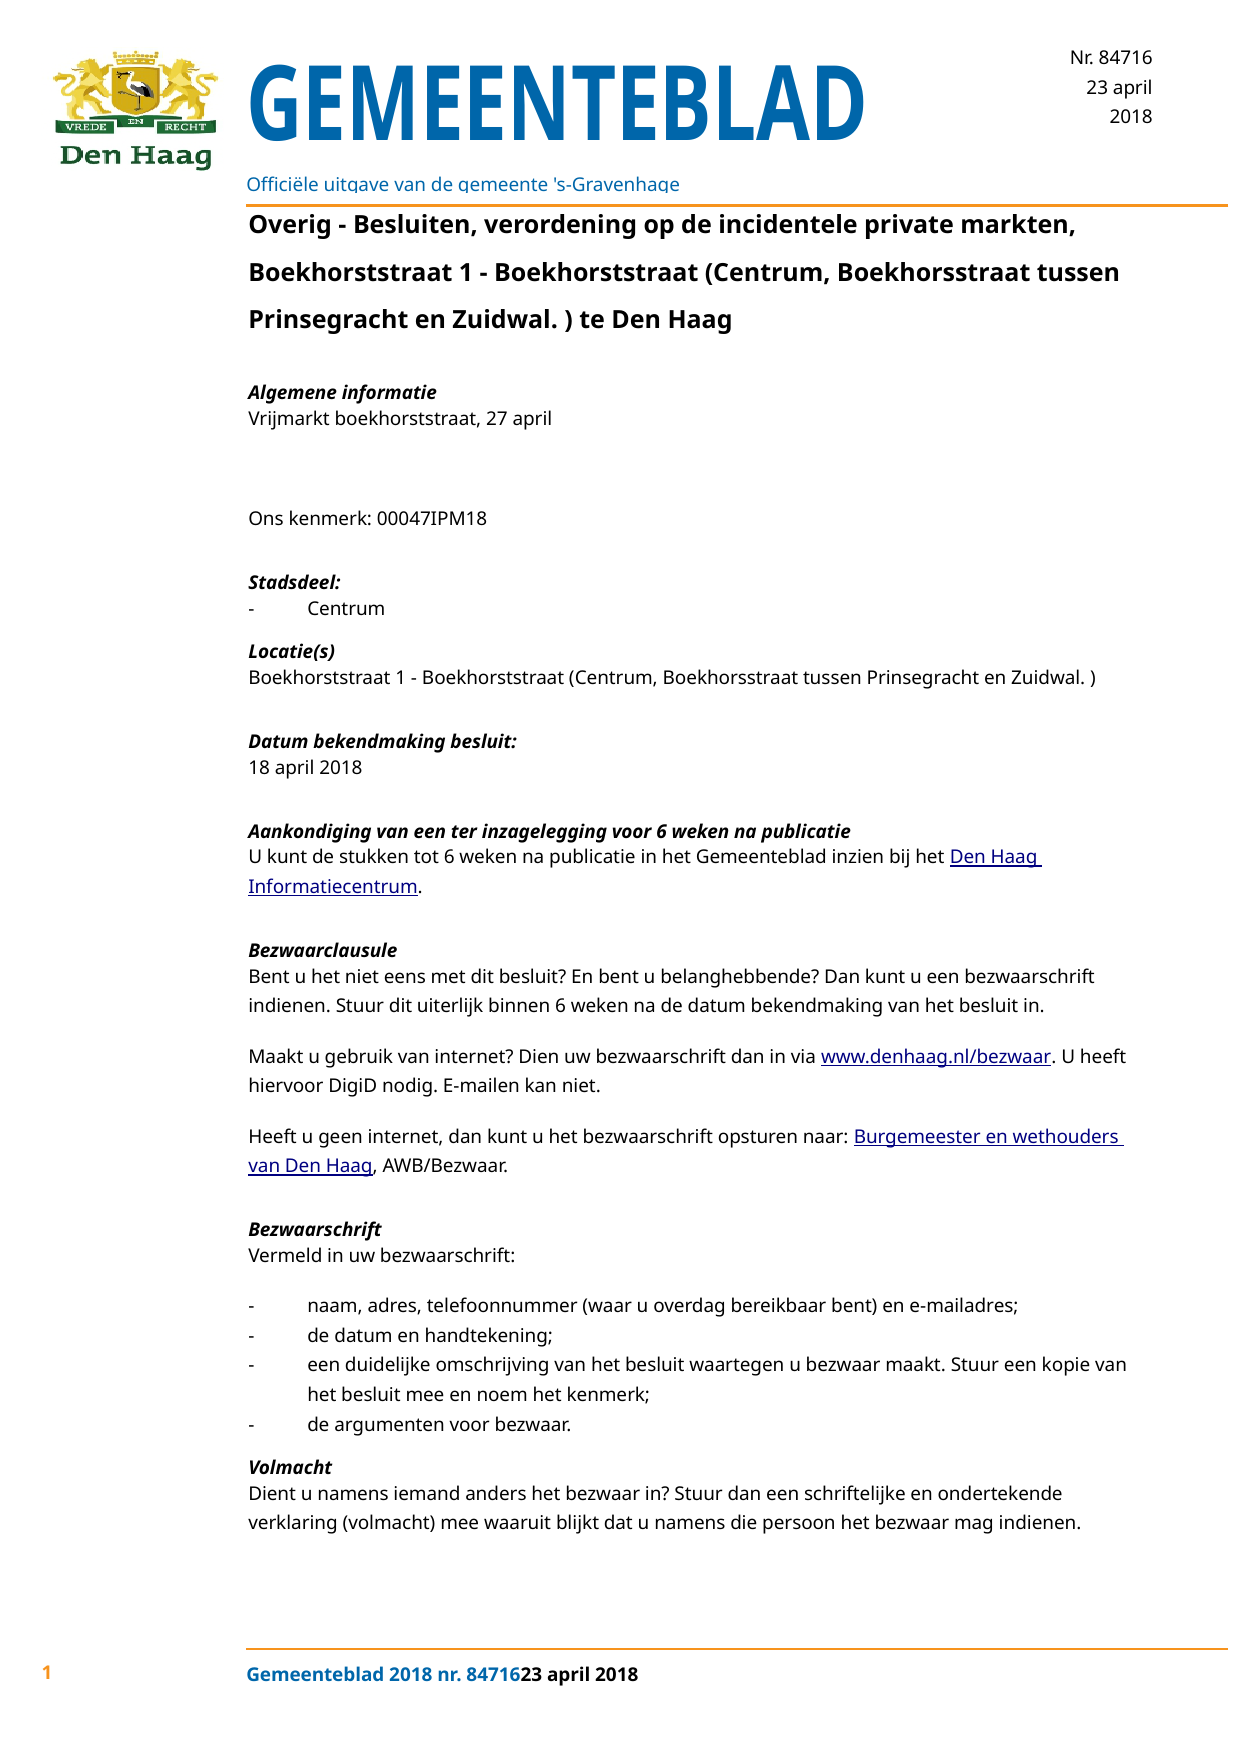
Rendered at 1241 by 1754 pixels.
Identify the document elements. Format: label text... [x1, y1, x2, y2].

text Volmacht [248, 1454, 1152, 1480]
text Dient u namens iemand anders het bezwaar in? Stuur dan een schriftelijke en ondertekende verklaring (volmacht) mee waaruit blijkt dat u namens die persoon het bezwaar mag indienen. [248, 1480, 1152, 1535]
text Bezwaarschrift [248, 1216, 1152, 1242]
list naam, adres, telefoonnummer (waar u overdag bereikbaar bent) en e-mailadres; [248, 1292, 1152, 1318]
text Aankondiging van een ter inzagelegging voor 6 weken na publicatie [248, 818, 1152, 843]
text Overig - Besluiten, verordening op de incidentele private markten, Boekhorststraat 1 - Boekhorststraat (Centrum, Boekhorsstraat tussen Prinsegracht en Zuidwal. ) te Den Haag [248, 207, 1152, 336]
text Stadsdeel: [248, 569, 1152, 595]
text Datum bekendmaking besluit: [248, 728, 1152, 754]
text Heeft u geen internet, dan kunt u het bezwaarschrift opsturen naar: Burgemeester en wethouders van Den Haag, AWB/Bezwaar. [248, 1123, 1152, 1178]
text Bezwaarclausule [248, 937, 1152, 963]
picture [41, 47, 231, 172]
list de datum en handtekening; [248, 1322, 1152, 1348]
text Maakt u gebruik van internet? Dien uw bezwaarschrift dan in via www.denhaag.nl/bezwaar. U heeft hiervoor DigiD nodig. E-mailen kan niet. [248, 1043, 1152, 1098]
text U kunt de stukken tot 6 weken na publicatie in het Gemeenteblad inzien bij het Den Haag Informatiecentrum. [248, 843, 1152, 899]
text Algemene informatie [248, 379, 1152, 405]
text Boekhorststraat 1 - Boekhorststraat (Centrum, Boekhorsstraat tussen Prinsegracht en Zuidwal. ) [248, 664, 1152, 690]
text 18 april 2018 [248, 754, 1152, 779]
list een duidelijke omschrijving van het besluit waartegen u bezwaar maakt. Stuur een kopie van het besluit mee en noem het kenmerk; [248, 1352, 1152, 1407]
list Centrum [248, 595, 1152, 621]
text Ons kenmerk: 00047IPM18 [248, 506, 1152, 531]
text Vermeld in uw bezwaarschrift: [248, 1242, 1152, 1268]
list de argumenten voor bezwaar. [248, 1411, 1152, 1437]
text Vrijmarkt boekhorststraat, 27 april [248, 405, 1152, 431]
text Bent u het niet eens met dit besluit? En bent u belanghebbende? Dan kunt u een bezwaarschrift indienen. Stuur dit uiterlijk binnen 6 weken na de datum bekendmaking van het besluit in. [248, 963, 1152, 1018]
text Locatie(s) [248, 638, 1152, 664]
